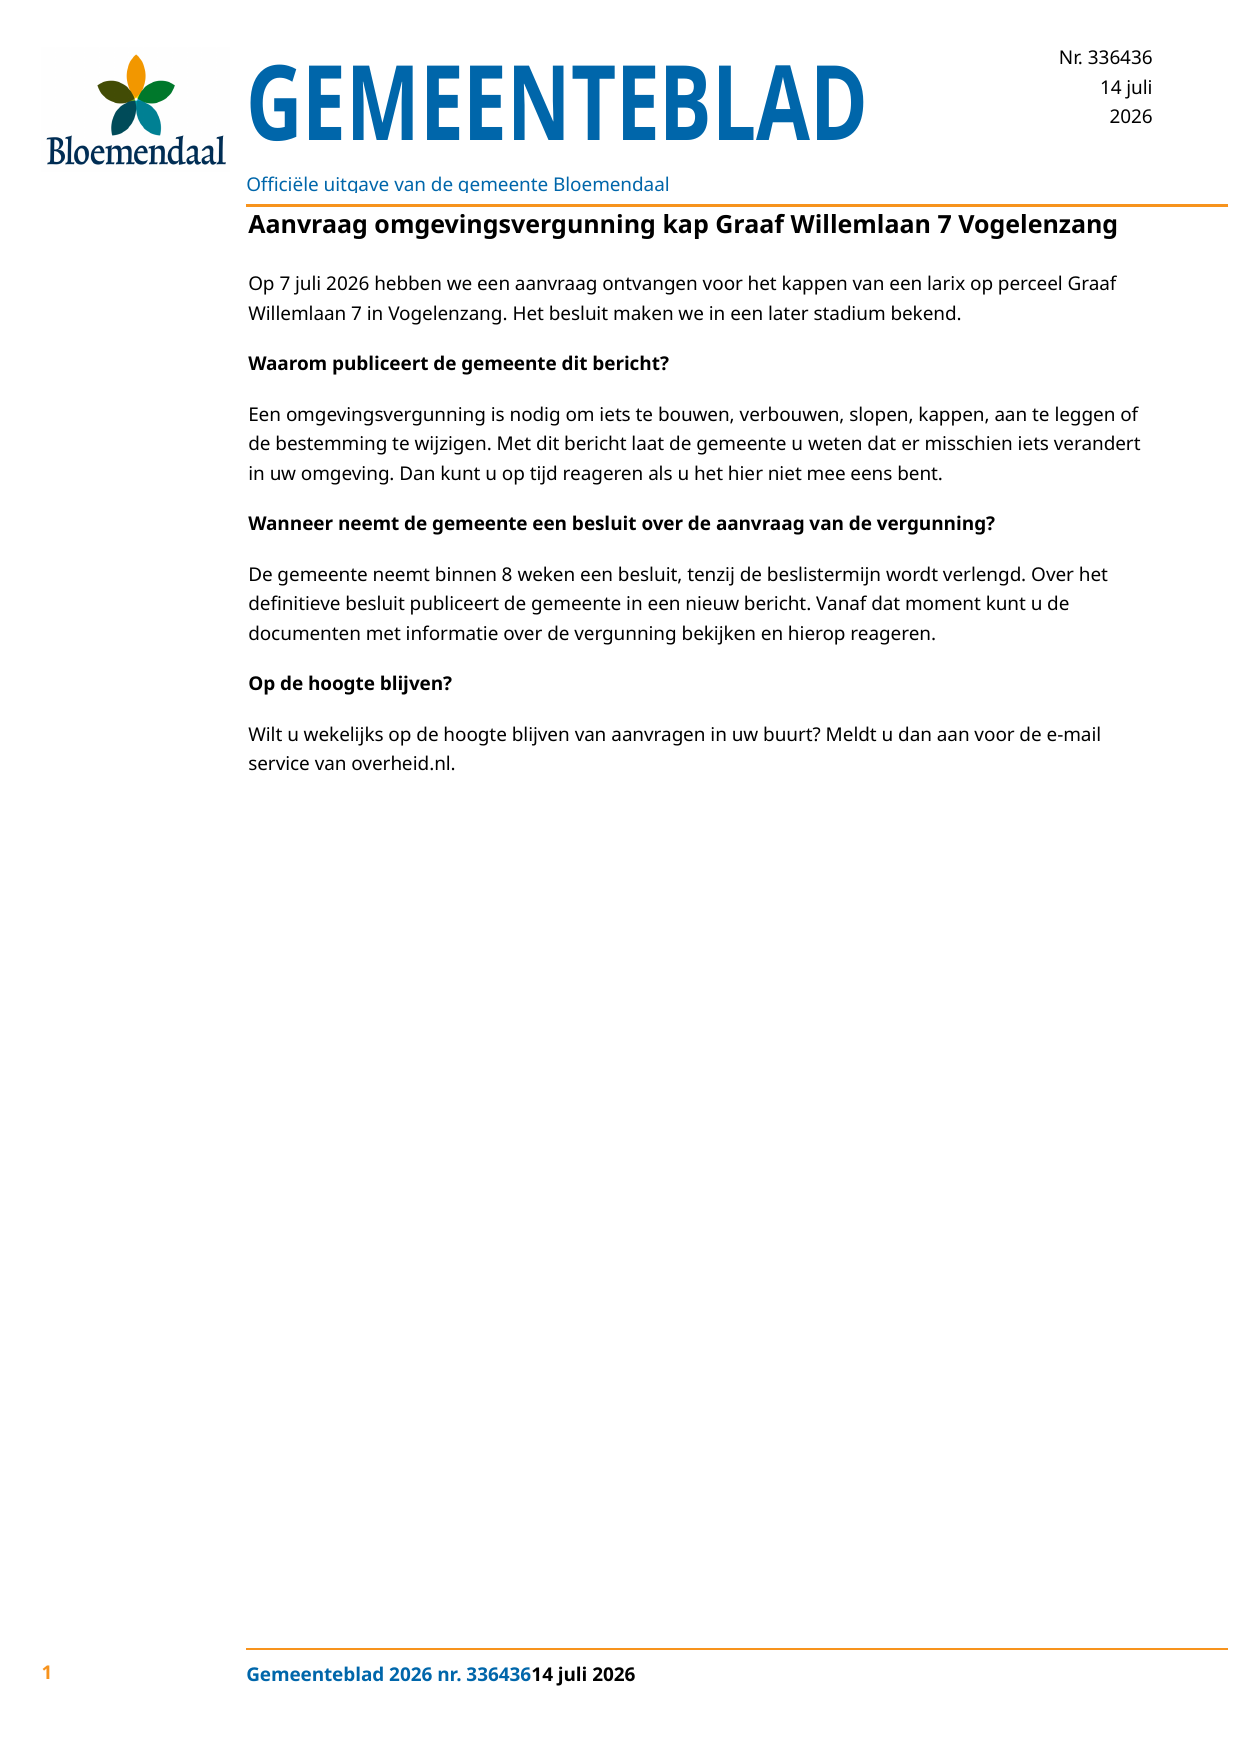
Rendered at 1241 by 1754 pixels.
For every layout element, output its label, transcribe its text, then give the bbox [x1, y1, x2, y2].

text Wanneer neemt de gemeente een besluit over de aanvraag van de vergunning? [248, 510, 1152, 536]
text Op 7 juli 2026 hebben we een aanvraag ontvangen voor het kappen van een larix op perceel Graaf Willemlaan 7 in Vogelenzang. Het besluit maken we in een later stadium bekend. [248, 270, 1152, 326]
text Aanvraag omgevingsvergunning kap Graaf Willemlaan 7 Vogelenzang [248, 207, 1152, 241]
text Wilt u wekelijks op de hoogte blijven van aanvragen in uw buurt? Meldt u dan aan voor de e-mail service van overheid.nl. [248, 721, 1152, 776]
text Op de hoogte blijven? [248, 670, 1152, 696]
text De gemeente neemt binnen 8 weken een besluit, tenzij de beslistermijn wordt verlengd. Over het definitieve besluit publiceert de gemeente in een nieuw bericht. Vanaf dat moment kunt u de documenten met informatie over de vergunning bekijken en hierop reageren. [248, 561, 1152, 646]
text Waarom publiceert de gemeente dit bericht? [248, 350, 1152, 376]
picture [41, 47, 231, 172]
text Een omgevingsvergunning is nodig om iets te bouwen, verbouwen, slopen, kappen, aan te leggen of de bestemming te wijzigen. Met dit bericht laat de gemeente u weten dat er misschien iets verandert in uw omgeving. Dan kunt u op tijd reageren als u het hier niet mee eens bent. [248, 401, 1152, 486]
